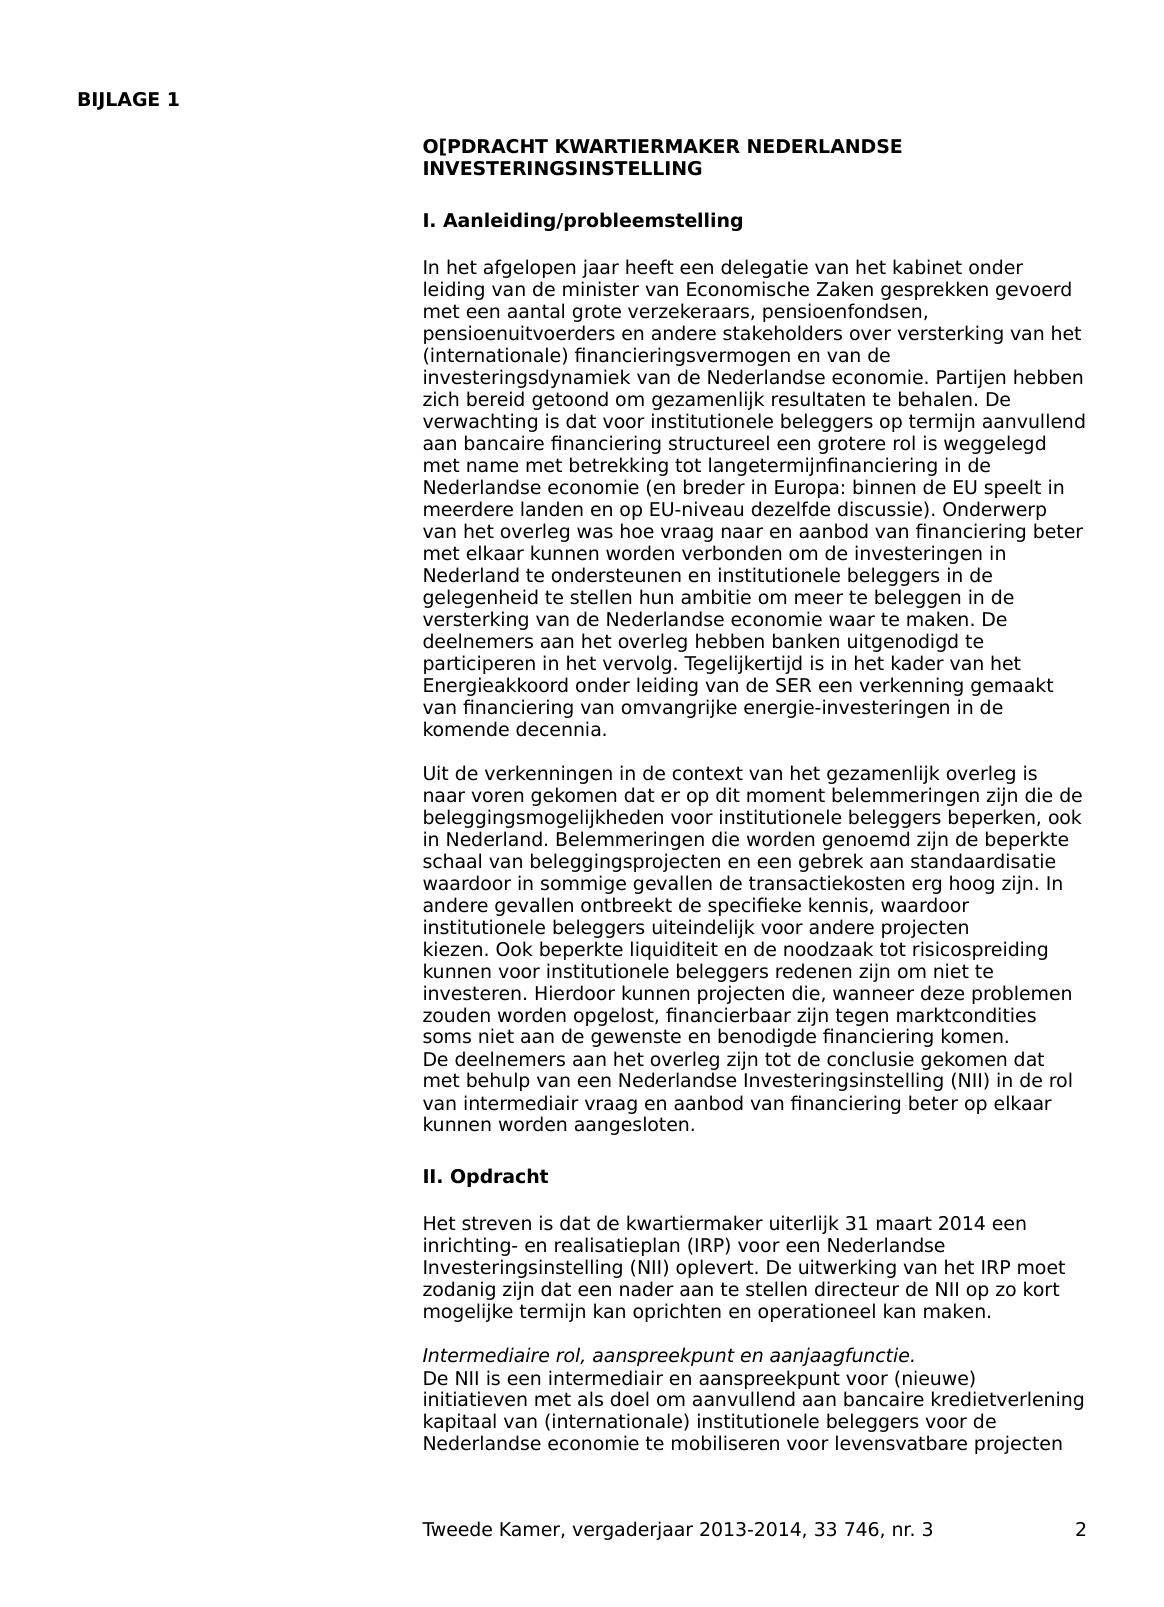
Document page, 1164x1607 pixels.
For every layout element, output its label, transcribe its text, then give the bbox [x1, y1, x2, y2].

text De deelnemers aan het overleg zijn tot de conclusie gekomen dat met behulp van een Nederlandse Investeringsinstelling (NII) in de rol van intermediair vraag en aanbod van financiering beter op elkaar kunnen worden aangesloten. [422, 1048, 1087, 1136]
text In het afgelopen jaar heeft een delegatie van het kabinet onder leiding van de minister van Economische Zaken gesprekken gevoerd met een aantal grote verzekeraars, pensioenfondsen, pensioenuitvoerders en andere stakeholders over versterking van het (internationale) financieringsvermogen en van de investeringsdynamiek van de Nederlandse economie. Partijen hebben zich bereid getoond om gezamenlijk resultaten te behalen. De verwachting is dat voor institutionele beleggers op termijn aanvullend aan bancaire financiering structureel een grotere rol is weggelegd met name met betrekking tot langetermijnfinanciering in de Nederlandse economie (en breder in Europa: binnen de EU speelt in meerdere landen en op EU-niveau dezelfde discussie). Onderwerp van het overleg was hoe vraag naar en aanbod van financiering beter met elkaar kunnen worden verbonden om de investeringen in Nederland te ondersteunen en institutionele beleggers in de gelegenheid te stellen hun ambitie om meer te beleggen in de versterking van de Nederlandse economie waar te maken. De deelnemers aan het overleg hebben banken uitgenodigd te participeren in het vervolg. Tegelijkertijd is in het kader van het Energieakkoord onder leiding van de SER een verkenning gemaakt van financiering van omvangrijke energie-investeringen in de komende decennia. [422, 257, 1087, 741]
text Uit de verkenningen in de context van het gezamenlijk overleg is naar voren gekomen dat er op dit moment belemmeringen zijn die de beleggingsmogelijkheden voor institutionele beleggers beperken, ook in Nederland. Belemmeringen die worden genoemd zijn de beperkte schaal van beleggingsprojecten en een gebrek aan standaardisatie waardoor in sommige gevallen de transactiekosten erg hoog zijn. In andere gevallen ontbreekt de specifieke kennis, waardoor institutionele beleggers uiteindelijk voor andere projecten [422, 763, 1087, 938]
text De NII is een intermediair en aanspreekpunt voor (nieuwe) initiatieven met als doel om aanvullend aan bancaire kredietverlening kapitaal van (internationale) institutionele beleggers voor de Nederlandse economie te mobiliseren voor levensvatbare projecten [422, 1367, 1087, 1455]
text Intermediaire rol, aanspreekpunt en aanjaagfunctie. [422, 1345, 1087, 1367]
text O[PDRACHT KWARTIERMAKER NEDERLANDSE INVESTERINGSINSTELLING [422, 136, 1087, 180]
subtitle II. Opdracht [422, 1166, 1087, 1188]
text kiezen. Ook beperkte liquiditeit en de noodzaak tot risicospreiding kunnen voor institutionele beleggers redenen zijn om niet te investeren. Hierdoor kunnen projecten die, wanneer deze problemen zouden worden opgelost, financierbaar zijn tegen marktcondities soms niet aan de gewenste en benodigde financiering komen. [422, 938, 1087, 1048]
subtitle I. Aanleiding/probleemstelling [422, 210, 1087, 232]
text Het streven is dat de kwartiermaker uiterlijk 31 maart 2014 een inrichting- en realisatieplan (IRP) voor een Nederlandse Investeringsinstelling (NII) oplevert. De uitwerking van het IRP moet zodanig zijn dat een nader aan te stellen directeur de NII op zo kort mogelijke termijn kan oprichten en operationeel kan maken. [422, 1213, 1087, 1323]
subtitle BIJLAGE 1 [77, 89, 1087, 111]
